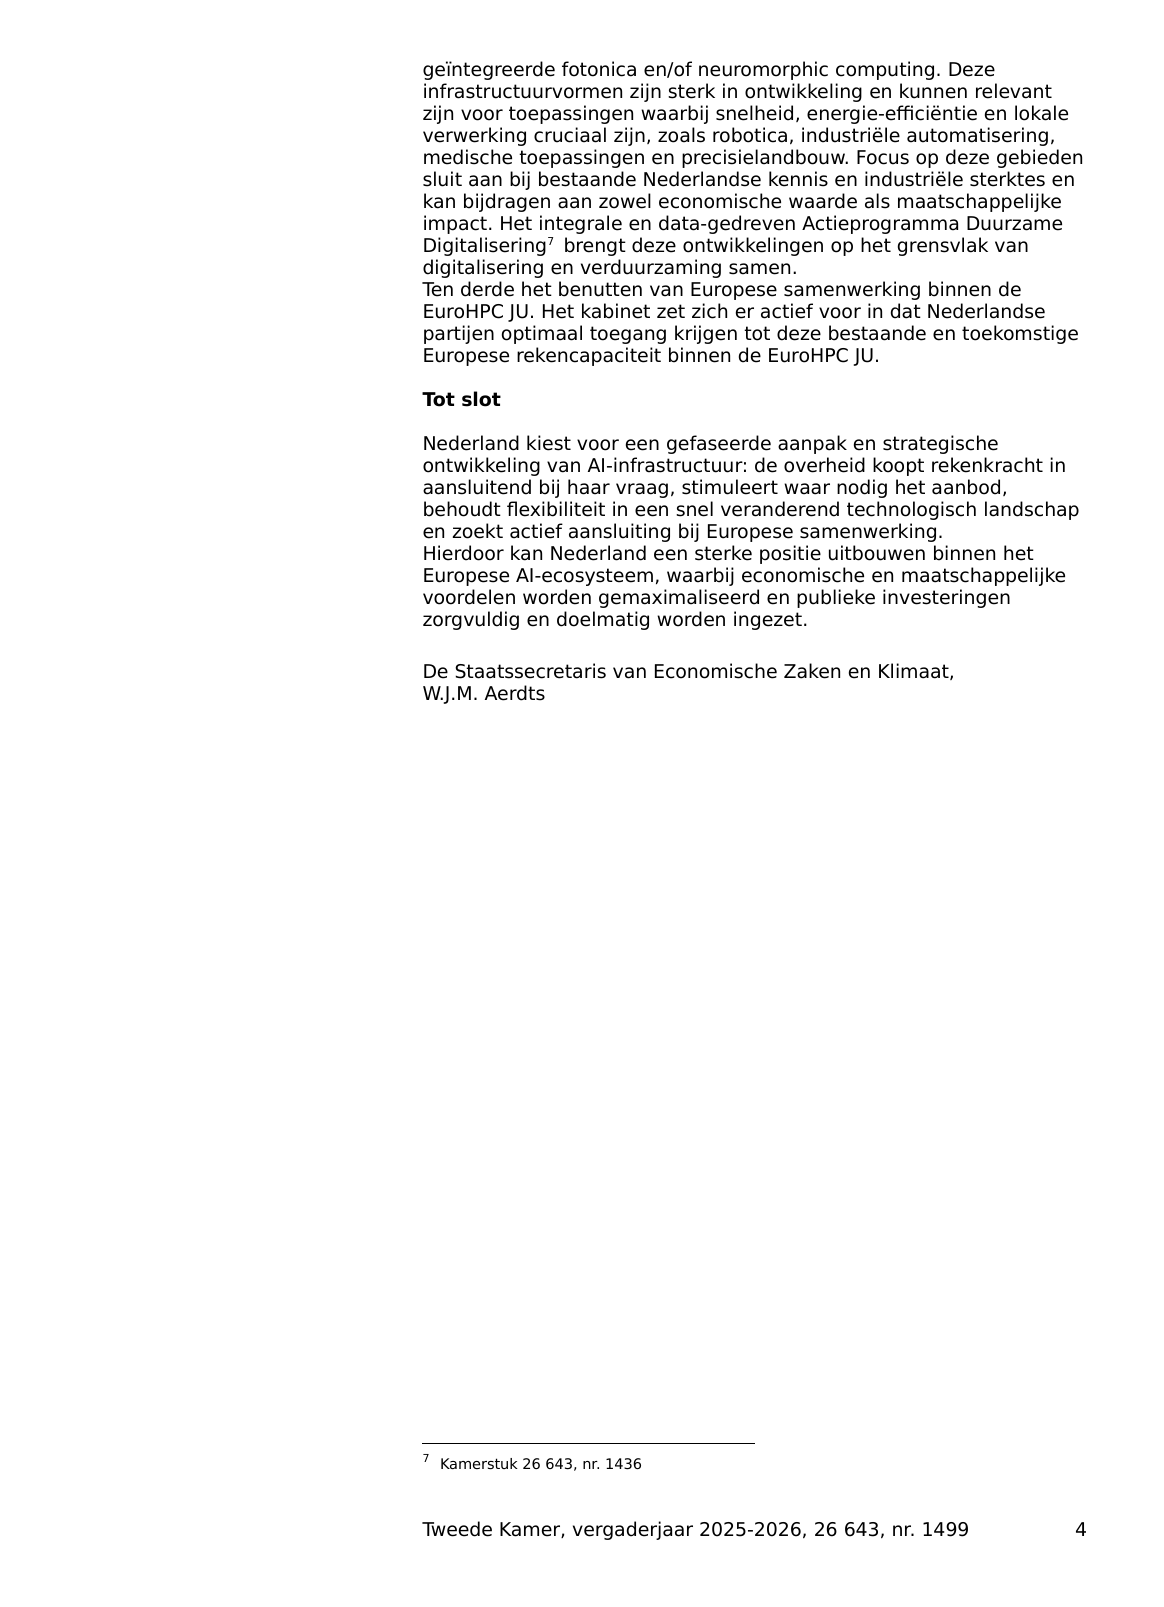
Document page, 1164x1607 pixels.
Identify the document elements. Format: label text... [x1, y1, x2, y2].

text Nederland kiest voor een gefaseerde aanpak en strategische ontwikkeling van AI-infrastructuur: de overheid koopt rekenkracht in aansluitend bij haar vraag, stimuleert waar nodig het aanbod, behoudt flexibiliteit in een snel veranderend technologisch landschap en zoekt actief aansluiting bij Europese samenwerking. [422, 433, 1087, 543]
text Kamerstuk 26 643, nr. 1436 [422, 1452, 1087, 1474]
subtitle Tot slot [422, 389, 1087, 411]
text De Staatssecretaris van Economische Zaken en Klimaat, W.J.M. Aerdts [422, 661, 1087, 705]
text Hierdoor kan Nederland een sterke positie uitbouwen binnen het Europese AI-ecosysteem, waarbij economische en maatschappelijke voordelen worden gemaximaliseerd en publieke investeringen zorgvuldig en doelmatig worden ingezet. [422, 543, 1087, 631]
text geïntegreerde fotonica en/of neuromorphic computing. Deze infrastructuurvormen zijn sterk in ontwikkeling en kunnen relevant zijn voor toepassingen waarbij snelheid, energie-efficiëntie en lokale verwerking cruciaal zijn, zoals robotica, industriële automatisering, medische toepassingen en precisielandbouw. Focus op deze gebieden sluit aan bij bestaande Nederlandse kennis en industriële sterktes en kan bijdragen aan zowel economische waarde als maatschappelijke impact. Het integrale en data-gedreven Actieprogramma Duurzame Digitalisering brengt deze ontwikkelingen op het grensvlak van digitalisering en verduurzaming samen. [422, 59, 1087, 279]
text Ten derde het benutten van Europese samenwerking binnen de EuroHPC JU. Het kabinet zet zich er actief voor in dat Nederlandse partijen optimaal toegang krijgen tot deze bestaande en toekomstige Europese rekencapaciteit binnen de EuroHPC JU. [422, 279, 1087, 367]
